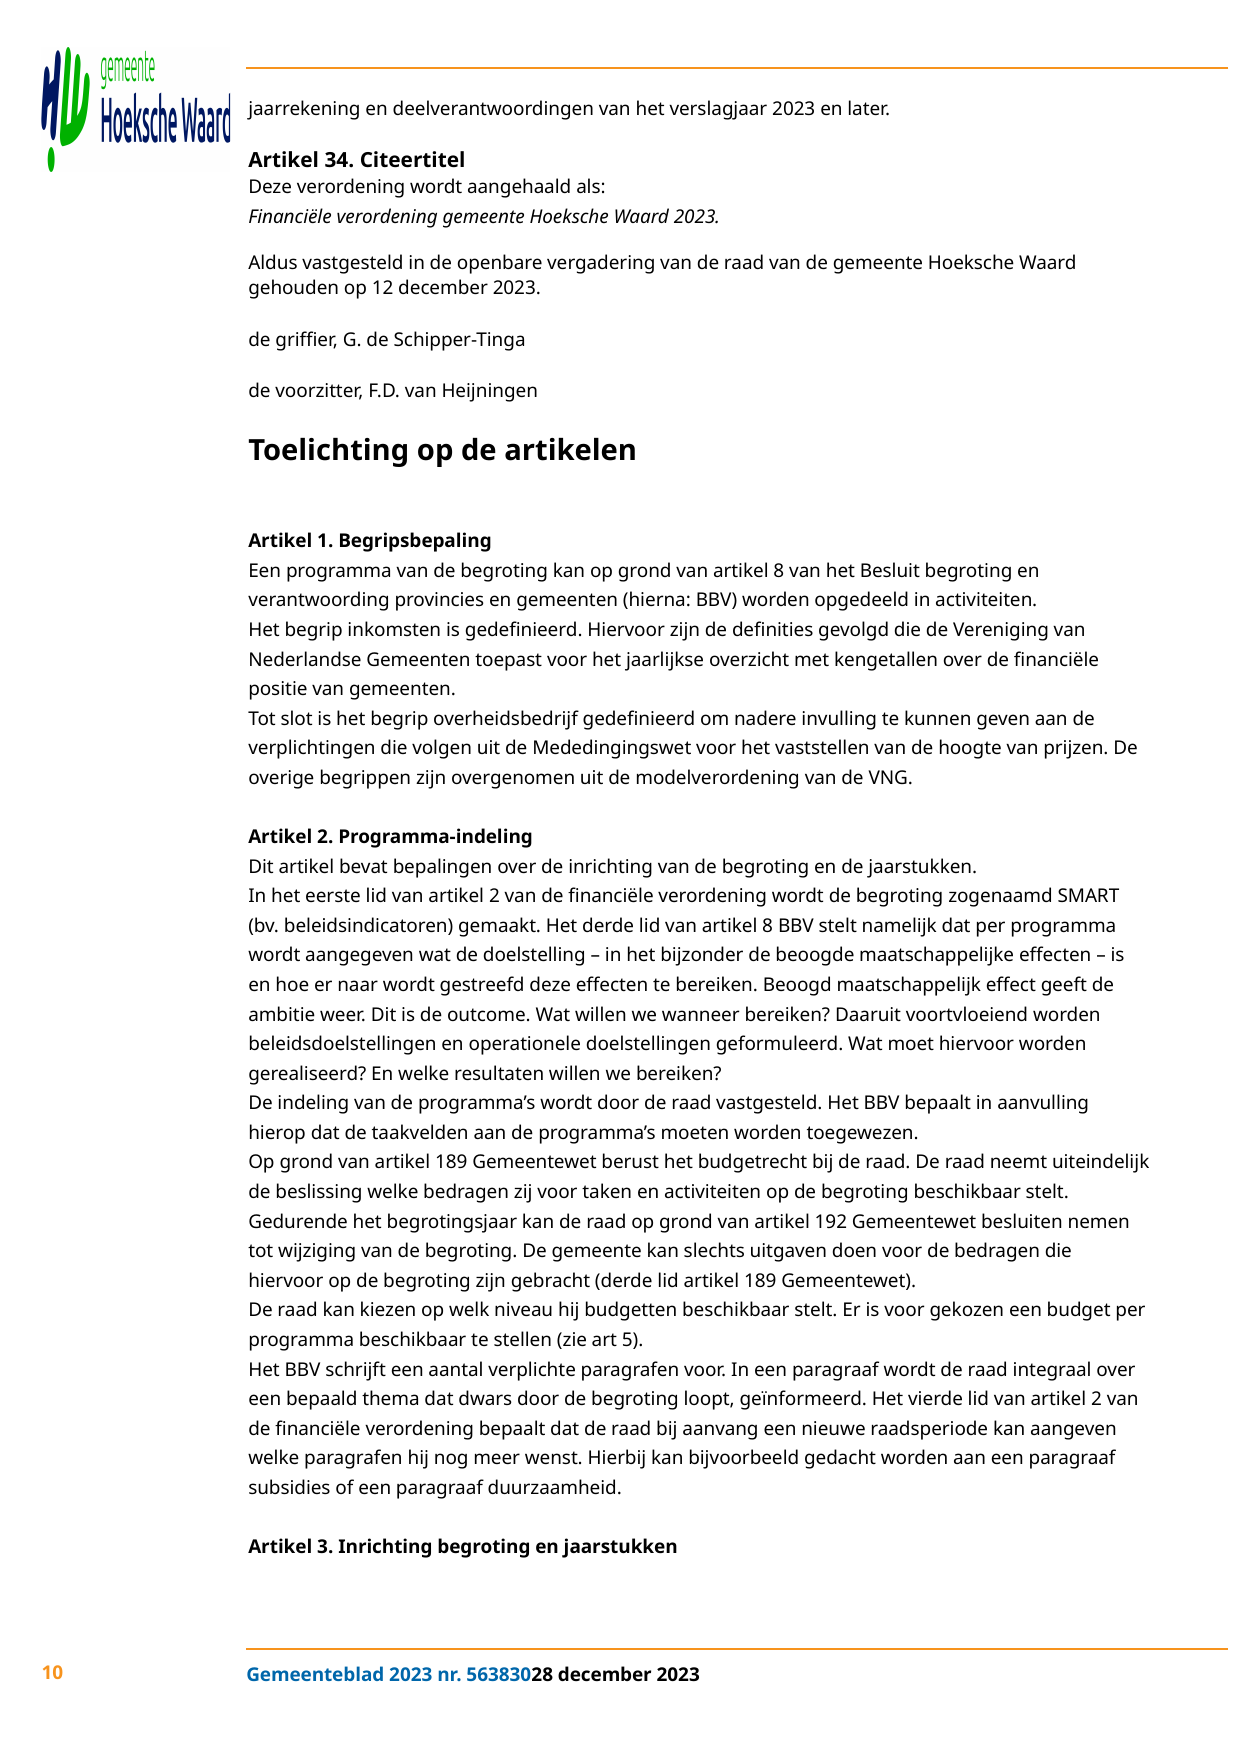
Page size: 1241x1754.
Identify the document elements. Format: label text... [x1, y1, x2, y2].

text Een programma van de begroting kan op grond van artikel 8 van het Besluit begroting en verantwoording provincies en gemeenten (hierna: BBV) worden opgedeeld in activiteiten. [248, 557, 1152, 612]
text jaarrekening en deelverantwoordingen van het verslagjaar 2023 en later. [248, 95, 1152, 121]
text Aldus vastgesteld in de openbare vergadering van de raad van de gemeente Hoeksche Waard [248, 249, 1152, 274]
text De indeling van de programma’s wordt door de raad vastgesteld. Het BBV bepaalt in aanvulling hierop dat de taakvelden aan de programma’s moeten worden toegewezen. [248, 1089, 1152, 1145]
text Tot slot is het begrip overheidsbedrijf gedefinieerd om nadere invulling te kunnen geven aan de verplichtingen die volgen uit de Mededingingswet voor het vaststellen van de hoogte van prijzen. De overige begrippen zijn overgenomen uit de modelverordening van de VNG. [248, 705, 1152, 790]
text Het BBV schrijft een aantal verplichte paragrafen voor. In een paragraaf wordt de raad integraal over een bepaald thema dat dwars door de begroting loopt, geïnformeerd. Het vierde lid van artikel 2 van de financiële verordening bepaalt dat de raad bij aanvang een nieuwe raadsperiode kan aangeven welke paragrafen hij nog meer wenst. Hierbij kan bijvoorbeeld gedacht worden aan een paragraaf subsidies of een paragraaf duurzaamheid. [248, 1356, 1152, 1500]
text De raad kan kiezen op welk niveau hij budgetten beschikbaar stelt. Er is voor gekozen een budget per programma beschikbaar te stellen (zie art 5). [248, 1297, 1152, 1352]
text Artikel 2. Programma-indeling [248, 823, 1152, 849]
text Deze verordening wordt aangehaald als: [248, 174, 1152, 199]
text Op grond van artikel 189 Gemeentewet berust het budgetrecht bij de raad. De raad neemt uiteindelijk de beslissing welke bedragen zij voor taken en activiteiten op de begroting beschikbaar stelt. Gedurende het begrotingsjaar kan de raad op grond van artikel 192 Gemeentewet besluiten nemen tot wijziging van de begroting. De gemeente kan slechts uitgaven doen voor de bedragen die hiervoor op de begroting zijn gebracht (derde lid artikel 189 Gemeentewet). [248, 1149, 1152, 1293]
text In het eerste lid van artikel 2 van de financiële verordening wordt de begroting zogenaamd SMART (bv. beleidsindicatoren) gemaakt. Het derde lid van artikel 8 BBV stelt namelijk dat per programma wordt aangegeven wat de doelstelling – in het bijzonder de beoogde maatschappelijke effecten – is en hoe er naar wordt gestreefd deze effecten te bereiken. Beoogd maatschappelijk effect geeft de ambitie weer. Dit is de outcome. Wat willen we wanneer bereiken? Daaruit voortvloeiend worden beleidsdoelstellingen en operationele doelstellingen geformuleerd. Wat moet hiervoor worden gerealiseerd? En welke resultaten willen we bereiken? [248, 882, 1152, 1086]
text Artikel 3. Inrichting begroting en jaarstukken [248, 1533, 1152, 1559]
text Artikel 1. Begripsbepaling [248, 527, 1152, 553]
text Artikel 34. Citeertitel [248, 145, 1152, 174]
picture [41, 47, 231, 172]
text Dit artikel bevat bepalingen over de inrichting van de begroting en de jaarstukken. [248, 853, 1152, 878]
text de voorzitter, F.D. van Heijningen [248, 377, 1152, 403]
text Het begrip inkomsten is gedefinieerd. Hiervoor zijn de definities gevolgd die de Vereniging van Nederlandse Gemeenten toepast voor het jaarlijkse overzicht met kengetallen over de financiële positie van gemeenten. [248, 616, 1152, 701]
text Toelichting op de artikelen [248, 429, 1152, 469]
text Financiële verordening gemeente Hoeksche Waard 2023. [248, 203, 1152, 229]
text gehouden op 12 december 2023. [248, 274, 1152, 300]
text de griffier, G. de Schipper-Tinga [248, 326, 1152, 352]
